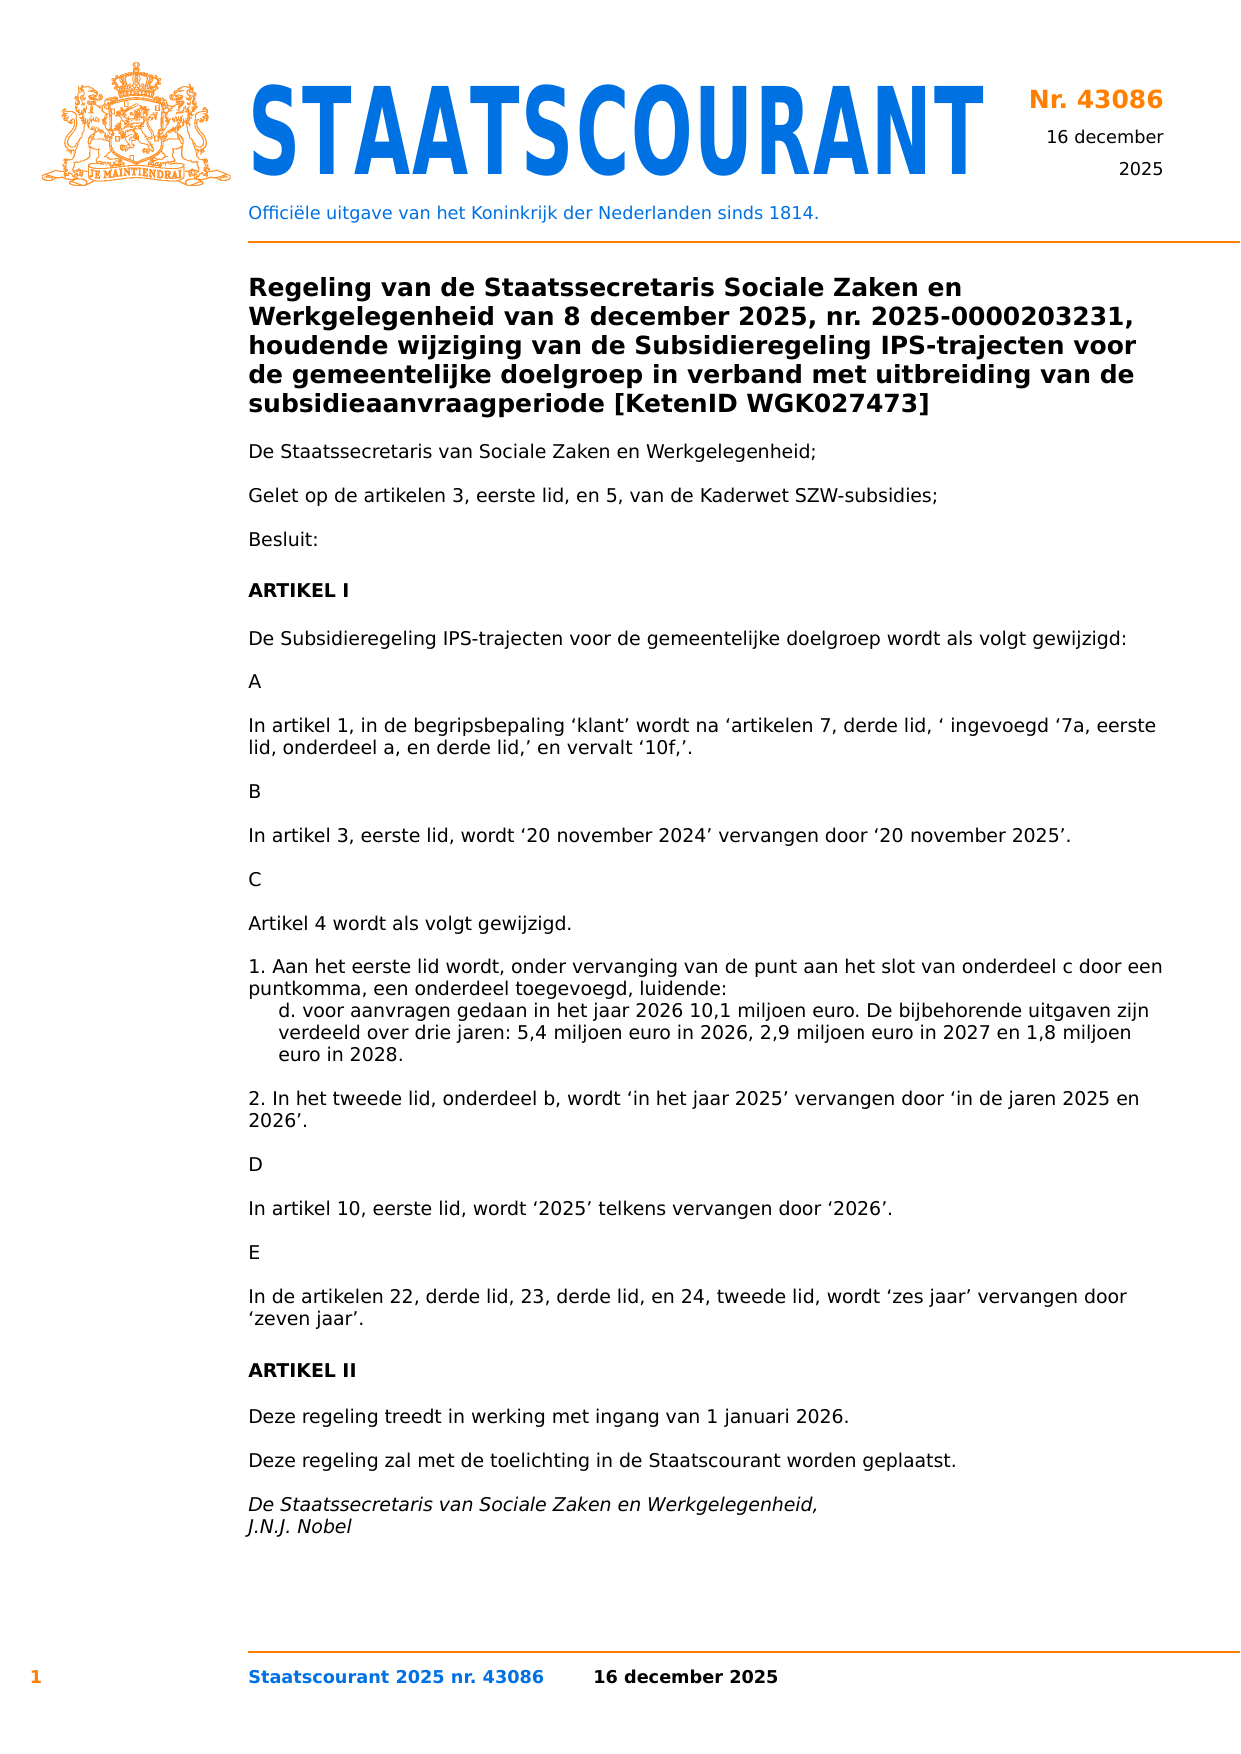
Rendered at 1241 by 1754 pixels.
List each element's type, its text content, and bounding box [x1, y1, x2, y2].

table_cell Officiële uitgave van het Koninkrijk der Nederlanden sinds 1814. [248, 203, 1240, 241]
table_header [25, 62, 248, 241]
text B [248, 781, 1163, 803]
text 1. Aan het eerste lid wordt, onder vervanging van de punt aan het slot van onderdeel c door een puntkomma, een onderdeel toegevoegd, luidende: [248, 956, 1163, 1000]
text De Staatssecretaris van Sociale Zaken en Werkgelegenheid; [248, 441, 1163, 463]
text In artikel 3, eerste lid, wordt ‘20 november 2024’ vervangen door ‘20 november 2025’. [248, 825, 1163, 847]
text D [248, 1154, 1163, 1176]
text Deze regeling zal met de toelichting in de Staatscourant worden geplaatst. [248, 1450, 1163, 1472]
text In de artikelen 22, derde lid, 23, derde lid, en 24, tweede lid, wordt ‘zes jaar’ vervangen door ‘zeven jaar’. [248, 1286, 1163, 1329]
picture [41, 62, 231, 186]
text A [248, 671, 1163, 693]
text Artikel 4 wordt als volgt gewijzigd. [248, 912, 1163, 934]
table_cell 16 december [998, 121, 1240, 153]
table_cell 2025 [998, 153, 1240, 203]
subtitle ARTIKEL I [248, 580, 1163, 602]
text In artikel 10, eerste lid, wordt ‘2025’ telkens vervangen door ‘2026’. [248, 1198, 1163, 1220]
text Deze regeling treedt in werking met ingang van 1 januari 2026. [248, 1406, 1163, 1428]
text De Staatssecretaris van Sociale Zaken en Werkgelegenheid, J.N.J. Nobel [248, 1494, 1163, 1538]
table_header STAATSCOURANT [248, 62, 998, 203]
text E [248, 1242, 1163, 1264]
text Besluit: [248, 528, 1163, 550]
subtitle ARTIKEL II [248, 1359, 1163, 1381]
subtitle Regeling van de Staatssecretaris Sociale Zaken en Werkgelegenheid van 8 december 2025, nr. 2025-0000203231, houdende wijziging van de Subsidieregeling IPS-trajecten voor de gemeentelijke doelgroep in verband met uitbreiding van de subsidieaanvraagperiode [KetenID WGK027473] [248, 273, 1163, 419]
table_header Nr. 43086 [998, 62, 1240, 121]
text In artikel 1, in de begripsbepaling ‘klant’ wordt na ‘artikelen 7, derde lid, ‘ ingevoegd ‘7a, eerste lid, onderdeel a, en derde lid,’ en vervalt ‘10f,’. [248, 715, 1163, 759]
text Gelet op de artikelen 3, eerste lid, en 5, van de Kaderwet SZW-subsidies; [248, 484, 1163, 507]
text De Subsidieregeling IPS-trajecten voor de gemeentelijke doelgroep wordt als volgt gewijzigd: [248, 627, 1163, 649]
text C [248, 869, 1163, 891]
text d. voor aanvragen gedaan in het jaar 2026 10,1 miljoen euro. De bijbehorende uitgaven zijn verdeeld over drie jaren: 5,4 miljoen euro in 2026, 2,9 miljoen euro in 2027 en 1,8 miljoen euro in 2028. [278, 1000, 1163, 1066]
text 2. In het tweede lid, onderdeel b, wordt ‘in het jaar 2025’ vervangen door ‘in de jaren 2025 en 2026’. [248, 1088, 1163, 1132]
